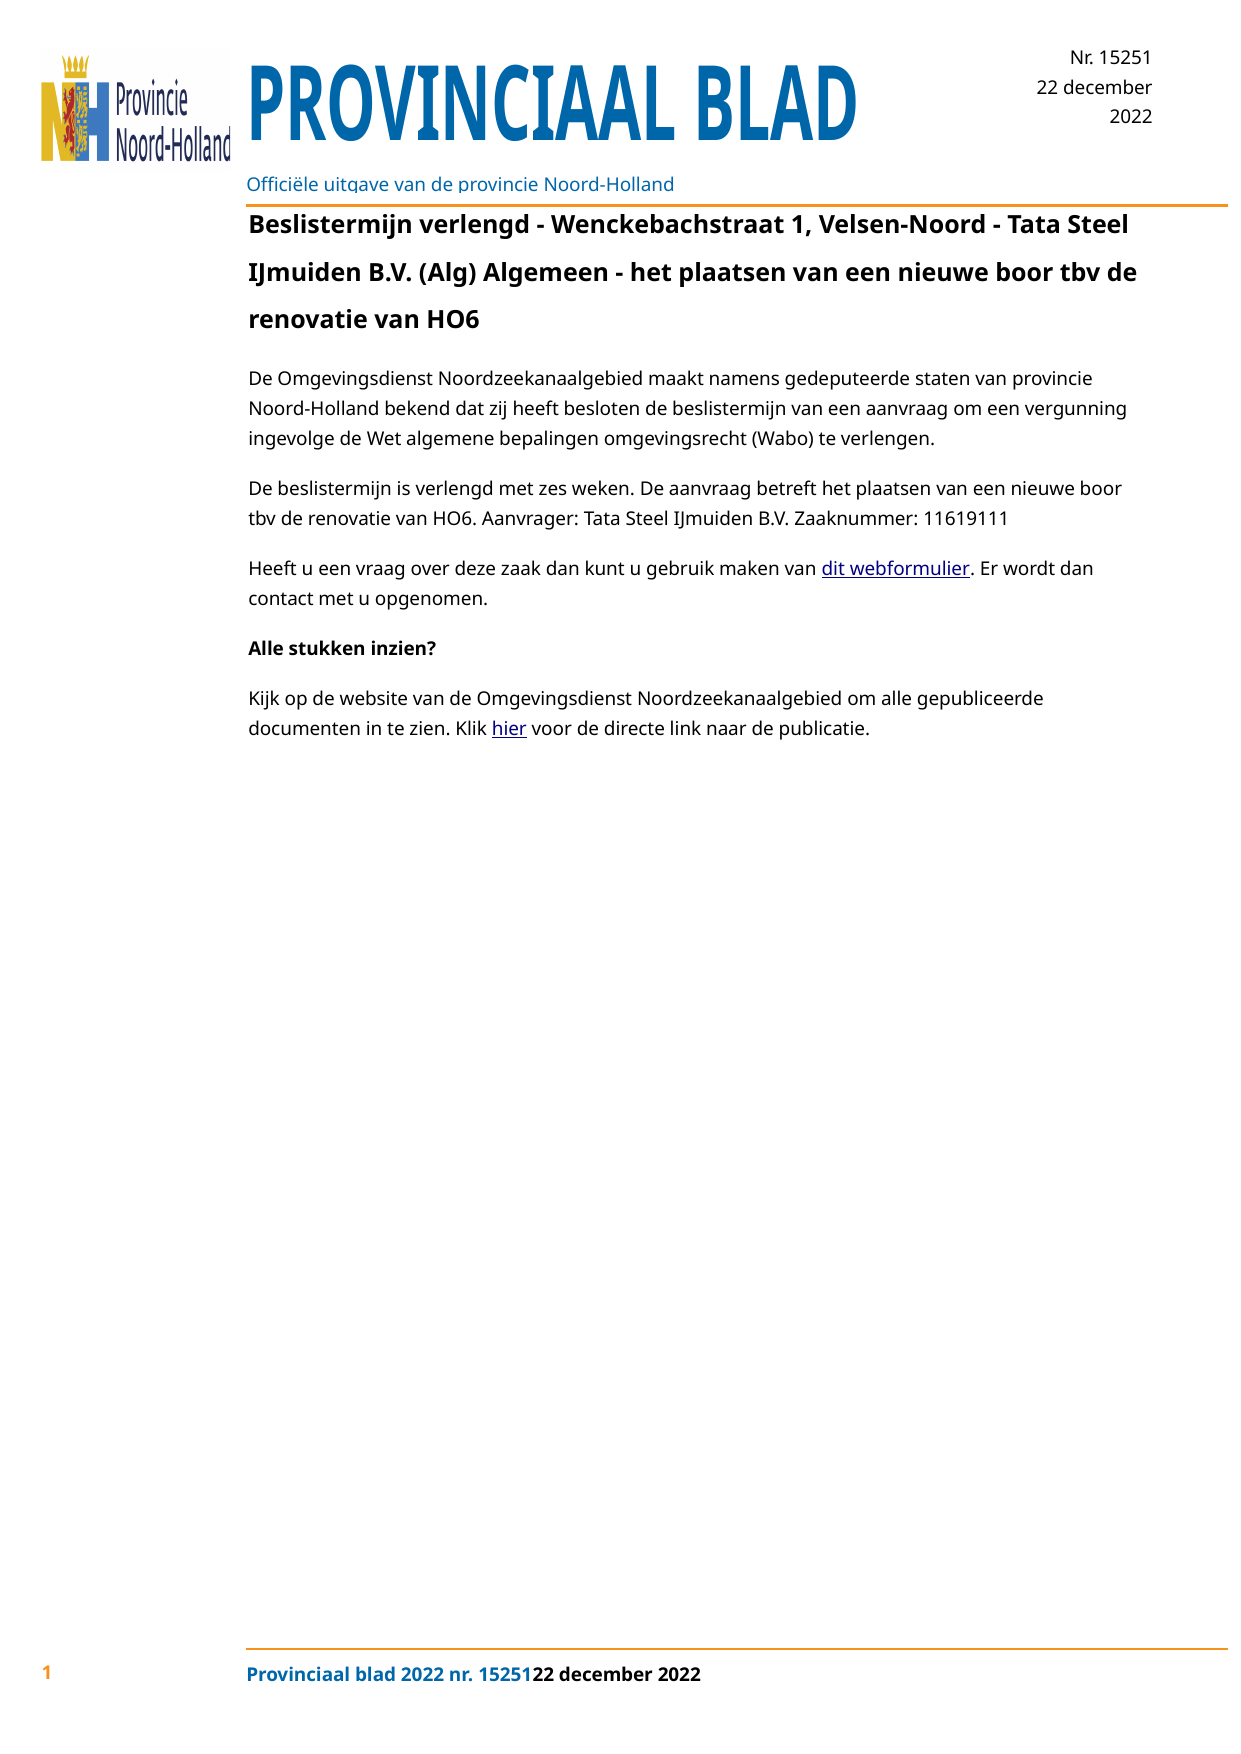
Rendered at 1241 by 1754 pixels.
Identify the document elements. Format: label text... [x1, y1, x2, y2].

text Beslistermijn verlengd - Wenckebachstraat 1, Velsen-Noord - Tata Steel IJmuiden B.V. (Alg) Algemeen - het plaatsen van een nieuwe boor tbv de renovatie van HO6 [248, 207, 1152, 336]
text Heeft u een vraag over deze zaak dan kunt u gebruik maken van dit webformulier. Er wordt dan contact met u opgenomen. [248, 555, 1152, 610]
text Alle stukken inzien? [248, 635, 1152, 661]
text De beslistermijn is verlengd met zes weken. De aanvraag betreft het plaatsen van een nieuwe boor tbv de renovatie van HO6. Aanvrager: Tata Steel IJmuiden B.V. Zaaknummer: 11619111 [248, 475, 1152, 530]
picture [41, 47, 231, 172]
text Kijk op de website van de Omgevingsdienst Noordzeekanaalgebied om alle gepubliceerde documenten in te zien. Klik hier voor de directe link naar de publicatie. [248, 686, 1152, 741]
text De Omgevingsdienst Noordzeekanaalgebied maakt namens gedeputeerde staten van provincie Noord-Holland bekend dat zij heeft besloten de beslistermijn van een aanvraag om een vergunning ingevolge de Wet algemene bepalingen omgevingsrecht (Wabo) te verlengen. [248, 366, 1152, 450]
